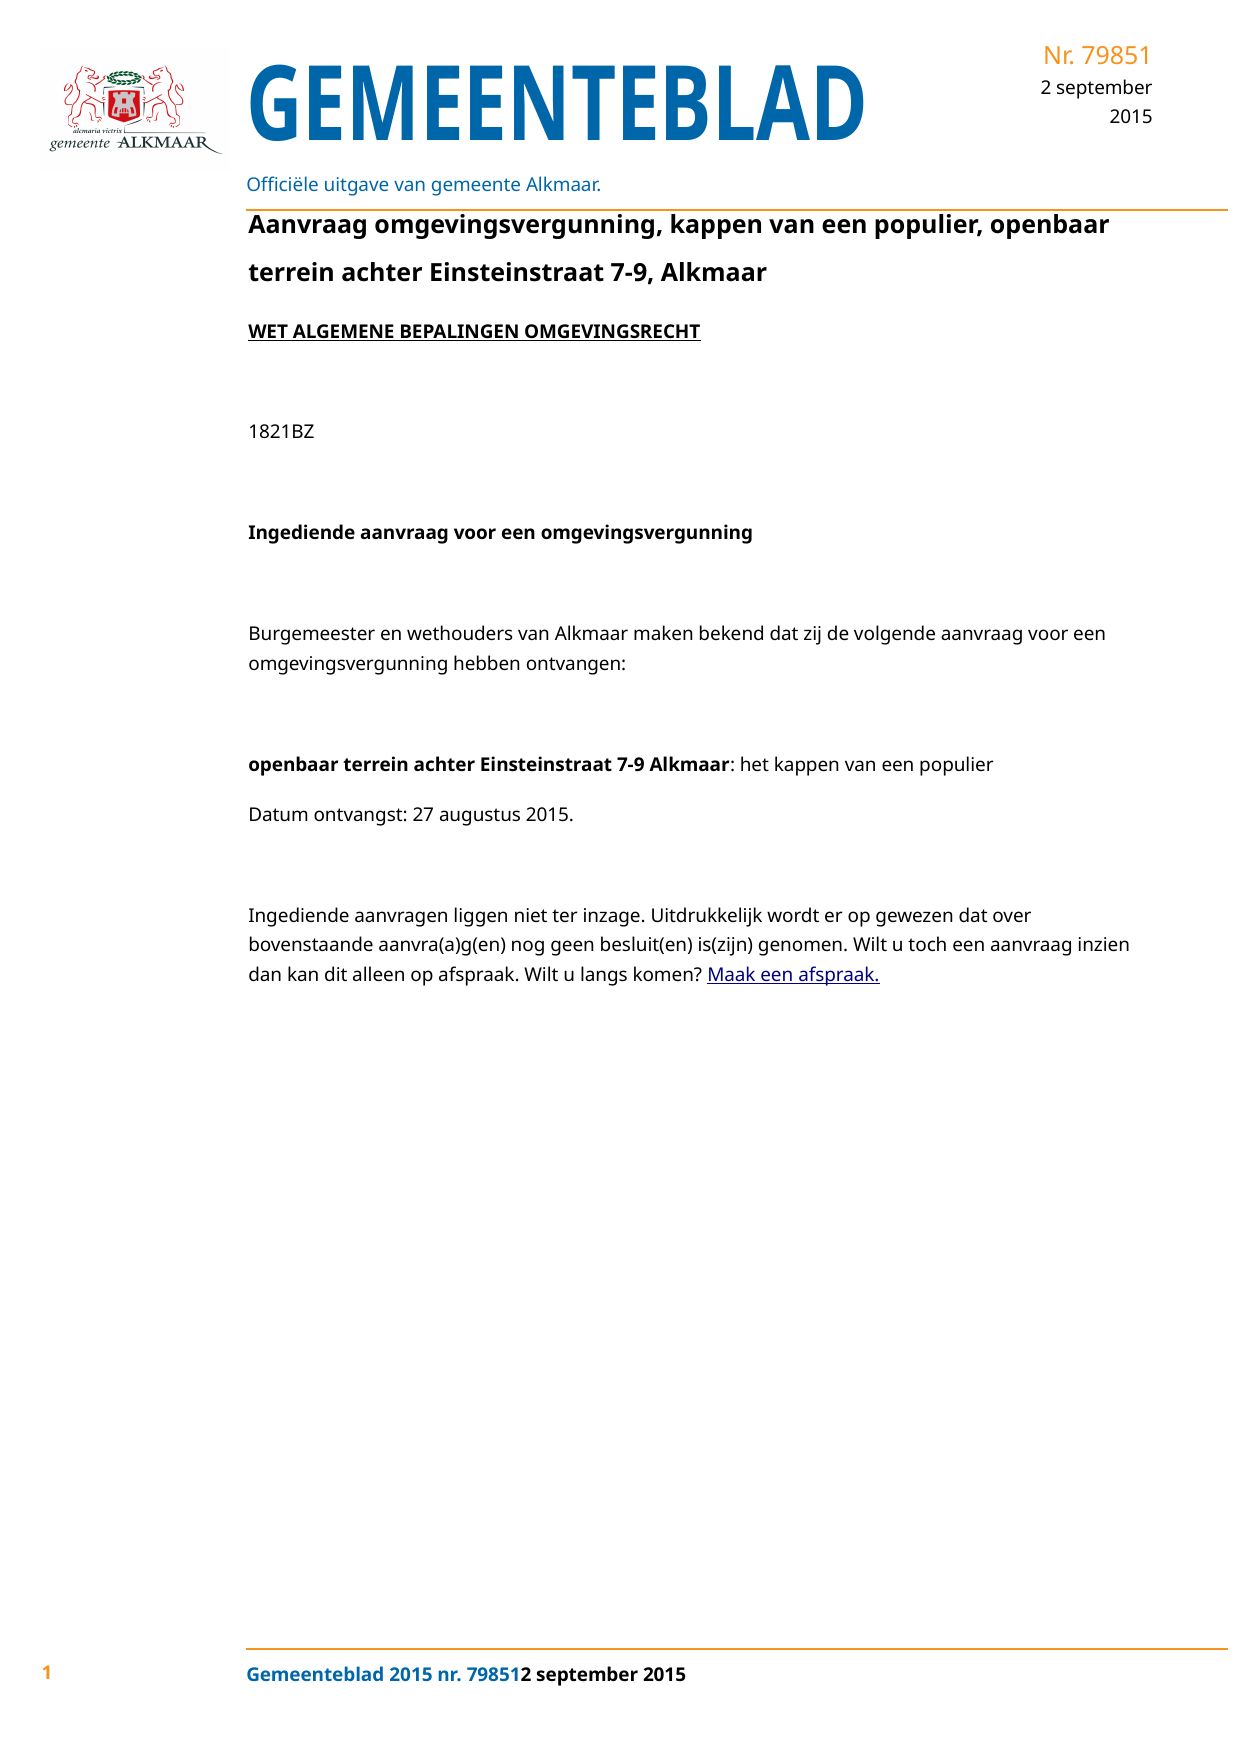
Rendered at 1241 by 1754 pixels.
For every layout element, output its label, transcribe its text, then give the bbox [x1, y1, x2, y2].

picture [41, 47, 231, 172]
text Ingediende aanvragen liggen niet ter inzage. Uitdrukkelijk wordt er op gewezen dat over bovenstaande aanvra(a)g(en) nog geen besluit(en) is(zijn) genomen. Wilt u toch een aanvraag inzien dan kan dit alleen op afspraak. Wilt u langs komen? Maak een afspraak. [248, 902, 1152, 987]
text Datum ontvangst: 27 augustus 2015. [248, 801, 1152, 827]
text WET ALGEMENE BEPALINGEN OMGEVINGSRECHT [248, 318, 1152, 344]
text openbaar terrein achter Einsteinstraat 7-9 Alkmaar: het kappen van een populier [248, 751, 1152, 777]
text 1821BZ [248, 419, 1152, 444]
text Aanvraag omgevingsvergunning, kappen van een populier, openbaar terrein achter Einsteinstraat 7-9, Alkmaar [248, 211, 1152, 288]
text Ingediende aanvraag voor een omgevingsvergunning [248, 519, 1152, 545]
text Burgemeester en wethouders van Alkmaar maken bekend dat zij de volgende aanvraag voor een omgevingsvergunning hebben ontvangen: [248, 620, 1152, 676]
